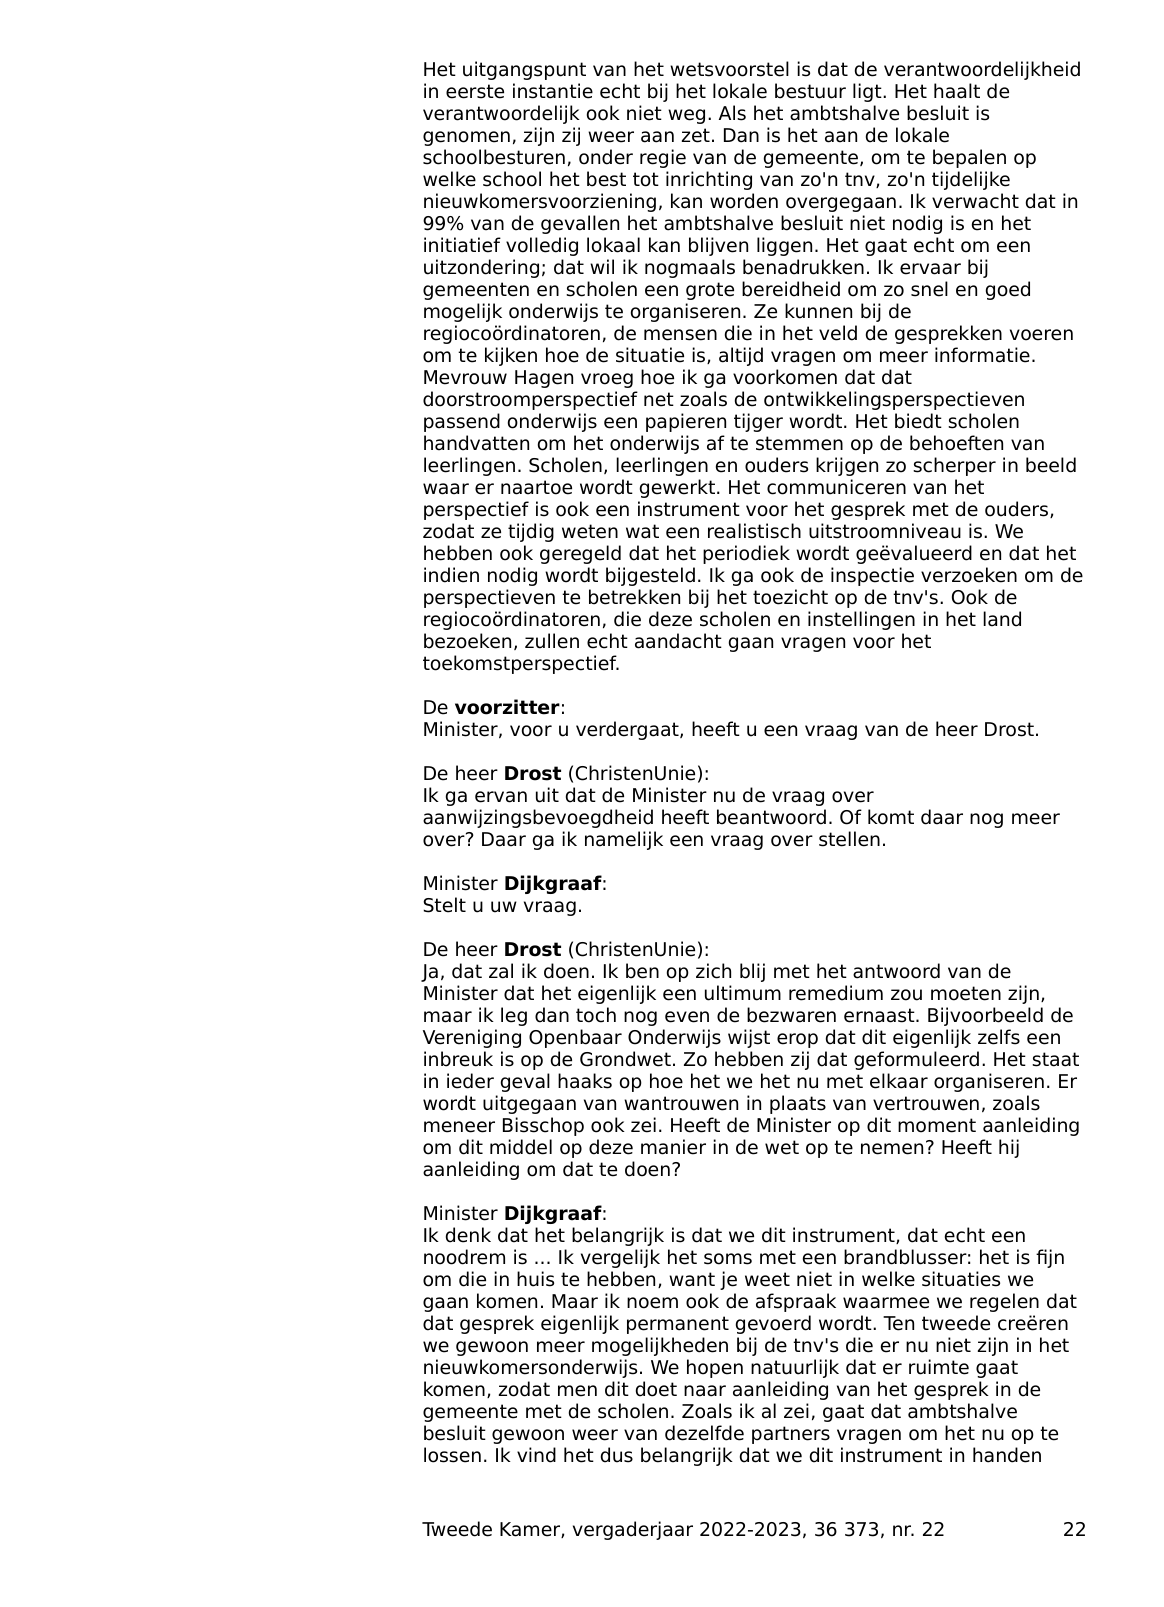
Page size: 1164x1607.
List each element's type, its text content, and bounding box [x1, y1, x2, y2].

text De heer Drost (ChristenUnie): [422, 763, 1087, 785]
text Ja, dat zal ik doen. Ik ben op zich blij met het antwoord van de Minister dat het eigenlijk een ultimum remedium zou moeten zijn, maar ik leg dan toch nog even de bezwaren ernaast. Bijvoorbeeld de Vereniging Openbaar Onderwijs wijst erop dat dit eigenlijk zelfs een inbreuk is op de Grondwet. Zo hebben zij dat geformuleerd. Het staat in ieder geval haaks op hoe het we het nu met elkaar organiseren. Er wordt uitgegaan van wantrouwen in plaats van vertrouwen, zoals meneer Bisschop ook zei. Heeft de Minister op dit moment aanleiding om dit middel op deze manier in de wet op te nemen? Heeft hij aanleiding om dat te doen? [422, 961, 1087, 1181]
text Minister Dijkgraaf: [422, 1203, 1087, 1225]
text Ik denk dat het belangrijk is dat we dit instrument, dat echt een noodrem is ... Ik vergelijk het soms met een brandblusser: het is fijn om die in huis te hebben, want je weet niet in welke situaties we gaan komen. Maar ik noem ook de afspraak waarmee we regelen dat dat gesprek eigenlijk permanent gevoerd wordt. Ten tweede creëren we gewoon meer mogelijkheden bij de tnv's die er nu niet zijn in het nieuwkomersonderwijs. We hopen natuurlijk dat er ruimte gaat komen, zodat men dit doet naar aanleiding van het gesprek in de gemeente met de scholen. Zoals ik al zei, gaat dat ambtshalve besluit gewoon weer van dezelfde partners vragen om het nu op te lossen. Ik vind het dus belangrijk dat we dit instrument in handen [422, 1225, 1087, 1467]
text Minister Dijkgraaf: [422, 873, 1087, 895]
text Stelt u uw vraag. [422, 895, 1087, 917]
text Het uitgangspunt van het wetsvoorstel is dat de verantwoordelijkheid in eerste instantie echt bij het lokale bestuur ligt. Het haalt de verantwoordelijk ook niet weg. Als het ambtshalve besluit is genomen, zijn zij weer aan zet. Dan is het aan de lokale schoolbesturen, onder regie van de gemeente, om te bepalen op welke school het best tot inrichting van zo'n tnv, zo'n tijdelijke nieuwkomersvoorziening, kan worden overgegaan. Ik verwacht dat in 99% van de gevallen het ambtshalve besluit niet nodig is en het initiatief volledig lokaal kan blijven liggen. Het gaat echt om een uitzondering; dat wil ik nogmaals benadrukken. Ik ervaar bij gemeenten en scholen een grote bereidheid om zo snel en goed mogelijk onderwijs te organiseren. Ze kunnen bij de regiocoördinatoren, de mensen die in het veld de gesprekken voeren om te kijken hoe de situatie is, altijd vragen om meer informatie. [422, 59, 1087, 367]
text Minister, voor u verdergaat, heeft u een vraag van de heer Drost. [422, 719, 1087, 741]
text De heer Drost (ChristenUnie): [422, 939, 1087, 961]
text Mevrouw Hagen vroeg hoe ik ga voorkomen dat dat doorstroomperspectief net zoals de ontwikkelingsperspectieven passend onderwijs een papieren tijger wordt. Het biedt scholen handvatten om het onderwijs af te stemmen op de behoeften van leerlingen. Scholen, leerlingen en ouders krijgen zo scherper in beeld waar er naartoe wordt gewerkt. Het communiceren van het perspectief is ook een instrument voor het gesprek met de ouders, zodat ze tijdig weten wat een realistisch uitstroomniveau is. We hebben ook geregeld dat het periodiek wordt geëvalueerd en dat het indien nodig wordt bijgesteld. Ik ga ook de inspectie verzoeken om de perspectieven te betrekken bij het toezicht op de tnv's. Ook de regiocoördinatoren, die deze scholen en instellingen in het land bezoeken, zullen echt aandacht gaan vragen voor het toekomstperspectief. [422, 367, 1087, 674]
text Ik ga ervan uit dat de Minister nu de vraag over aanwijzingsbevoegdheid heeft beantwoord. Of komt daar nog meer over? Daar ga ik namelijk een vraag over stellen. [422, 785, 1087, 851]
text De voorzitter: [422, 697, 1087, 719]
